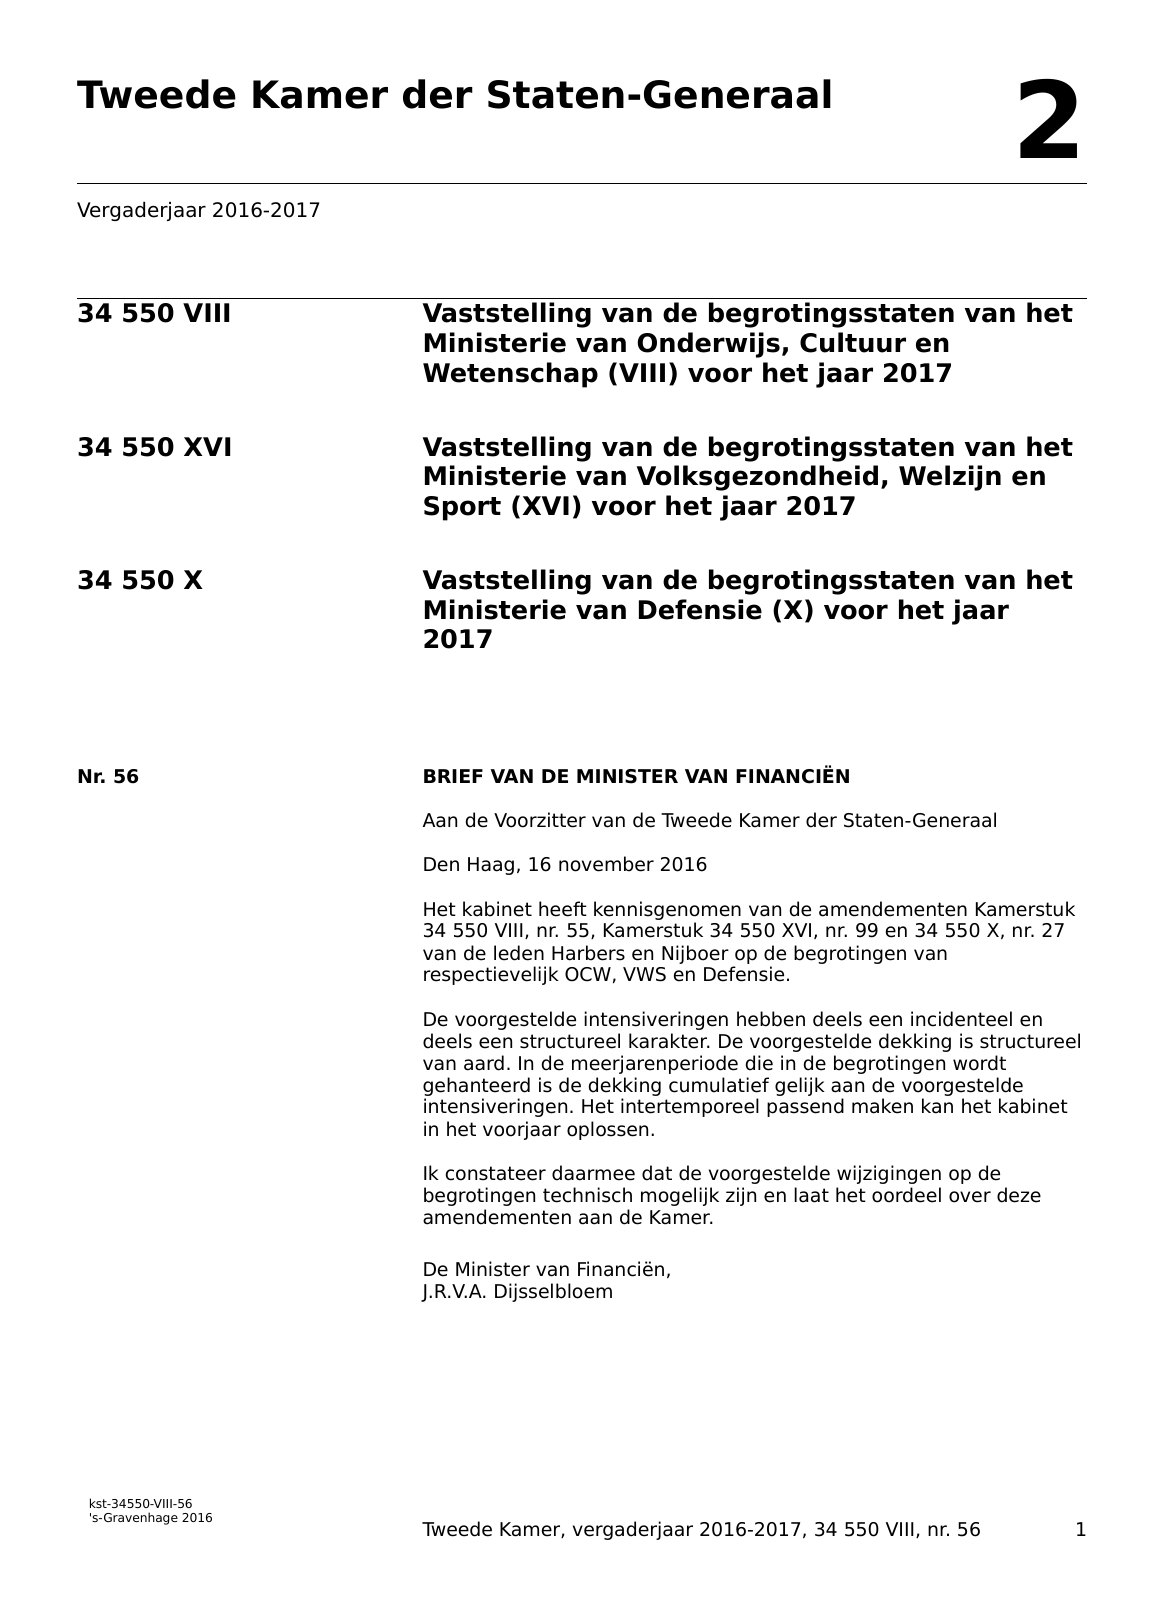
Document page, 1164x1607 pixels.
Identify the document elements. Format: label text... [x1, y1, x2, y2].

text De Minister van Financiën, J.R.V.A. Dijsselbloem [422, 1258, 1087, 1302]
text Aan de Voorzitter van de Tweede Kamer der Staten-Generaal [422, 810, 1087, 832]
text Ik constateer daarmee dat de voorgestelde wijzigingen op de begrotingen technisch mogelijk zijn en laat het oordeel over deze amendementen aan de Kamer. [422, 1163, 1087, 1228]
text Het kabinet heeft kennisgenomen van de amendementen Kamerstuk 34 550 VIII, nr. 55, Kamerstuk 34 550 XVI, nr. 99 en 34 550 X, nr. 27 van de leden Harbers en Nijboer op de begrotingen van respectievelijk OCW, VWS en Defensie. [422, 898, 1087, 986]
subtitle 34 550 X Vaststelling van de begrotingsstaten van het Ministerie van Defensie (X) voor het jaar 2017 [77, 566, 1087, 655]
subtitle 34 550 XVI Vaststelling van de begrotingsstaten van het Ministerie van Volksgezondheid, Welzijn en Sport (XVI) voor het jaar 2017 [77, 432, 1087, 521]
table_header 2 [886, 59, 1087, 183]
subtitle 34 550 VIII Vaststelling van de begrotingsstaten van het Ministerie van Onderwijs, Cultuur en Wetenschap (VIII) voor het jaar 2017 [77, 299, 1087, 388]
text De voorgestelde intensiveringen hebben deels een incidenteel en deels een structureel karakter. De voorgestelde dekking is structureel van aard. In de meerjarenperiode die in de begrotingen wordt gehanteerd is de dekking cumulatief gelijk aan de voorgestelde intensiveringen. Het intertemporeel passend maken kan het kabinet in het voorjaar oplossen. [422, 1008, 1087, 1140]
subtitle Nr. 56 BRIEF VAN DE MINISTER VAN FINANCIËN [77, 766, 1087, 788]
table_header Tweede Kamer der Staten-Generaal [77, 59, 886, 183]
text Den Haag, 16 november 2016 [422, 854, 1087, 876]
text 's-Gravenhage 2016 [88, 1511, 323, 1525]
table_cell Vergaderjaar 2016-2017 [77, 184, 1087, 298]
text kst-34550-VIII-56 [88, 1497, 323, 1511]
